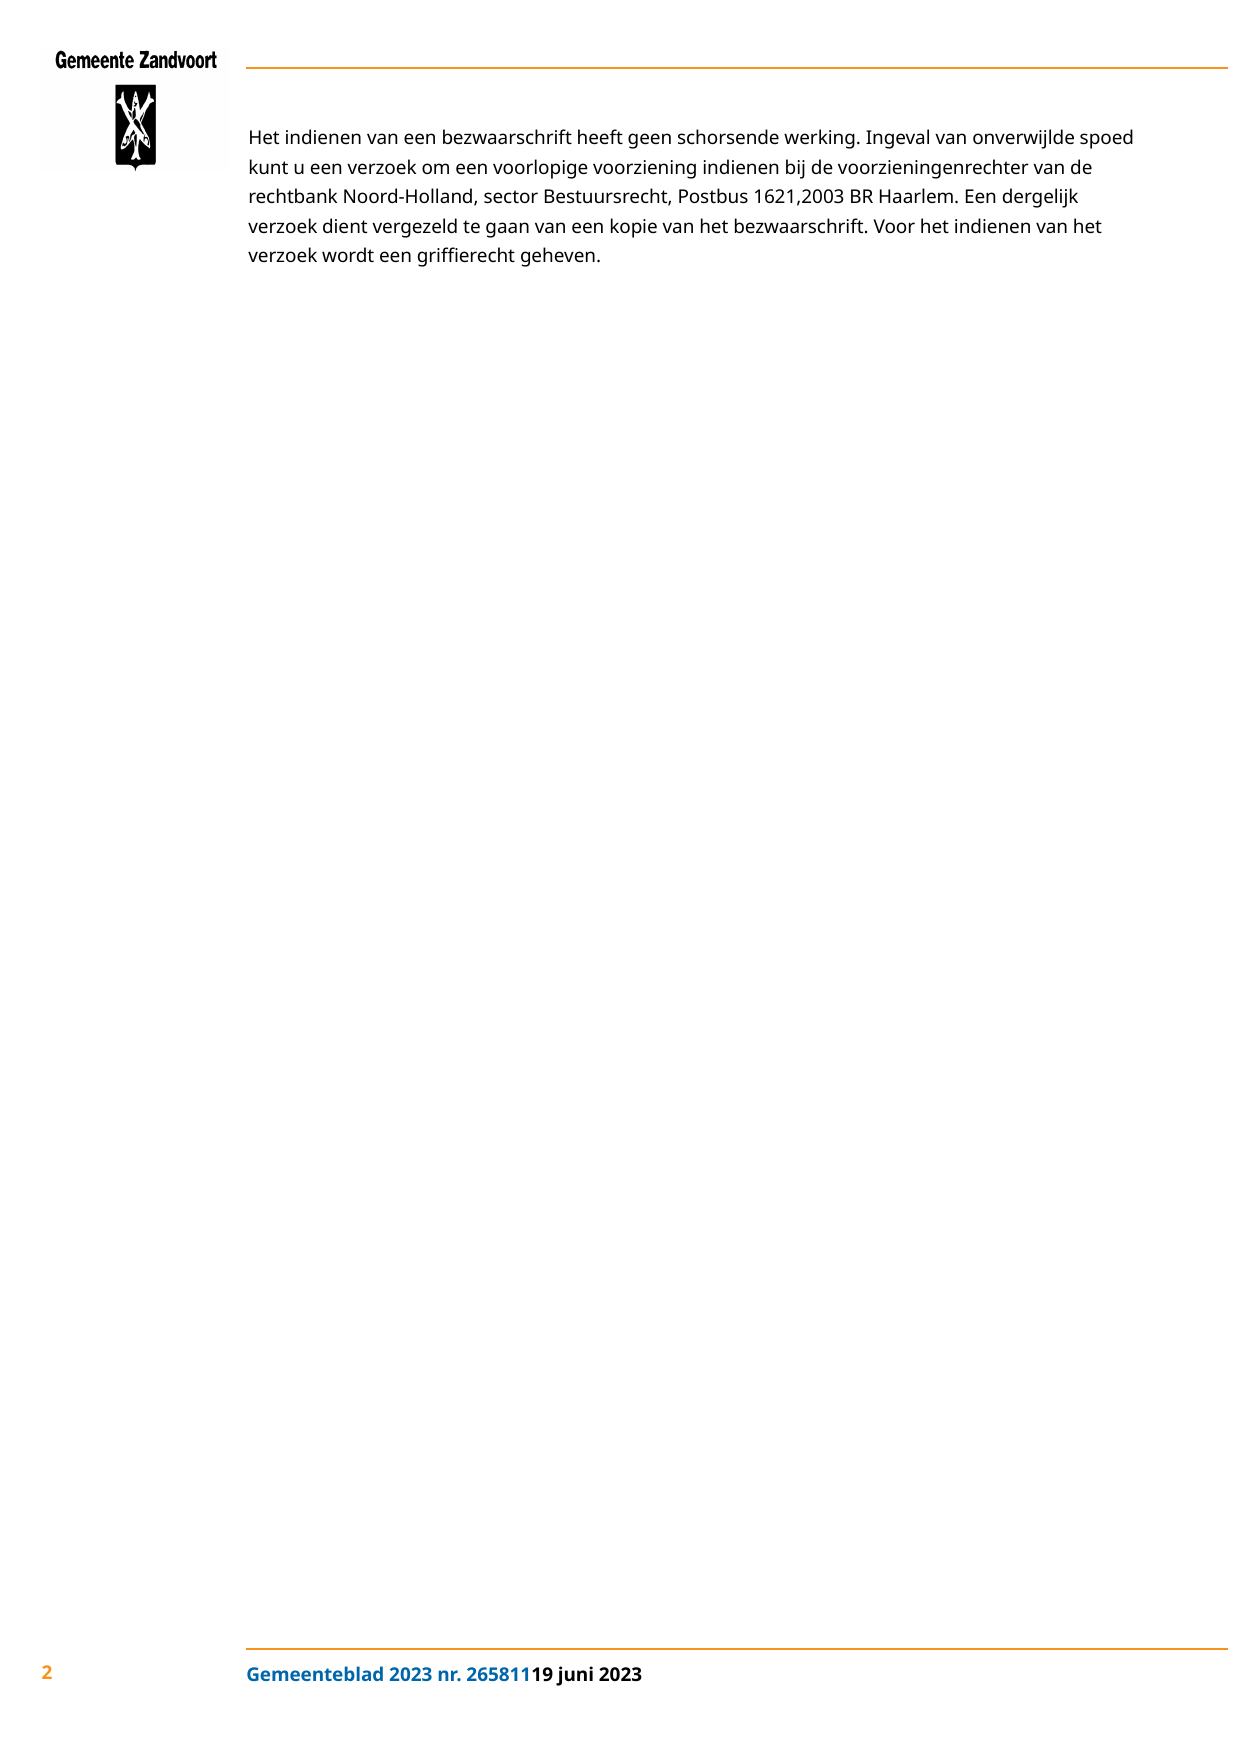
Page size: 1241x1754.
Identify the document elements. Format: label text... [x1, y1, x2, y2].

text Het indienen van een bezwaarschrift heeft geen schorsende werking. Ingeval van onverwijlde spoed kunt u een verzoek om een voorlopige voorziening indienen bij de voorzieningenrechter van de rechtbank Noord-Holland, sector Bestuursrecht, Postbus 1621,2003 BR Haarlem. Een dergelijk verzoek dient vergezeld te gaan van een kopie van het bezwaarschrift. Voor het indienen van het verzoek wordt een griffierecht geheven. [248, 124, 1152, 268]
picture [41, 47, 231, 172]
